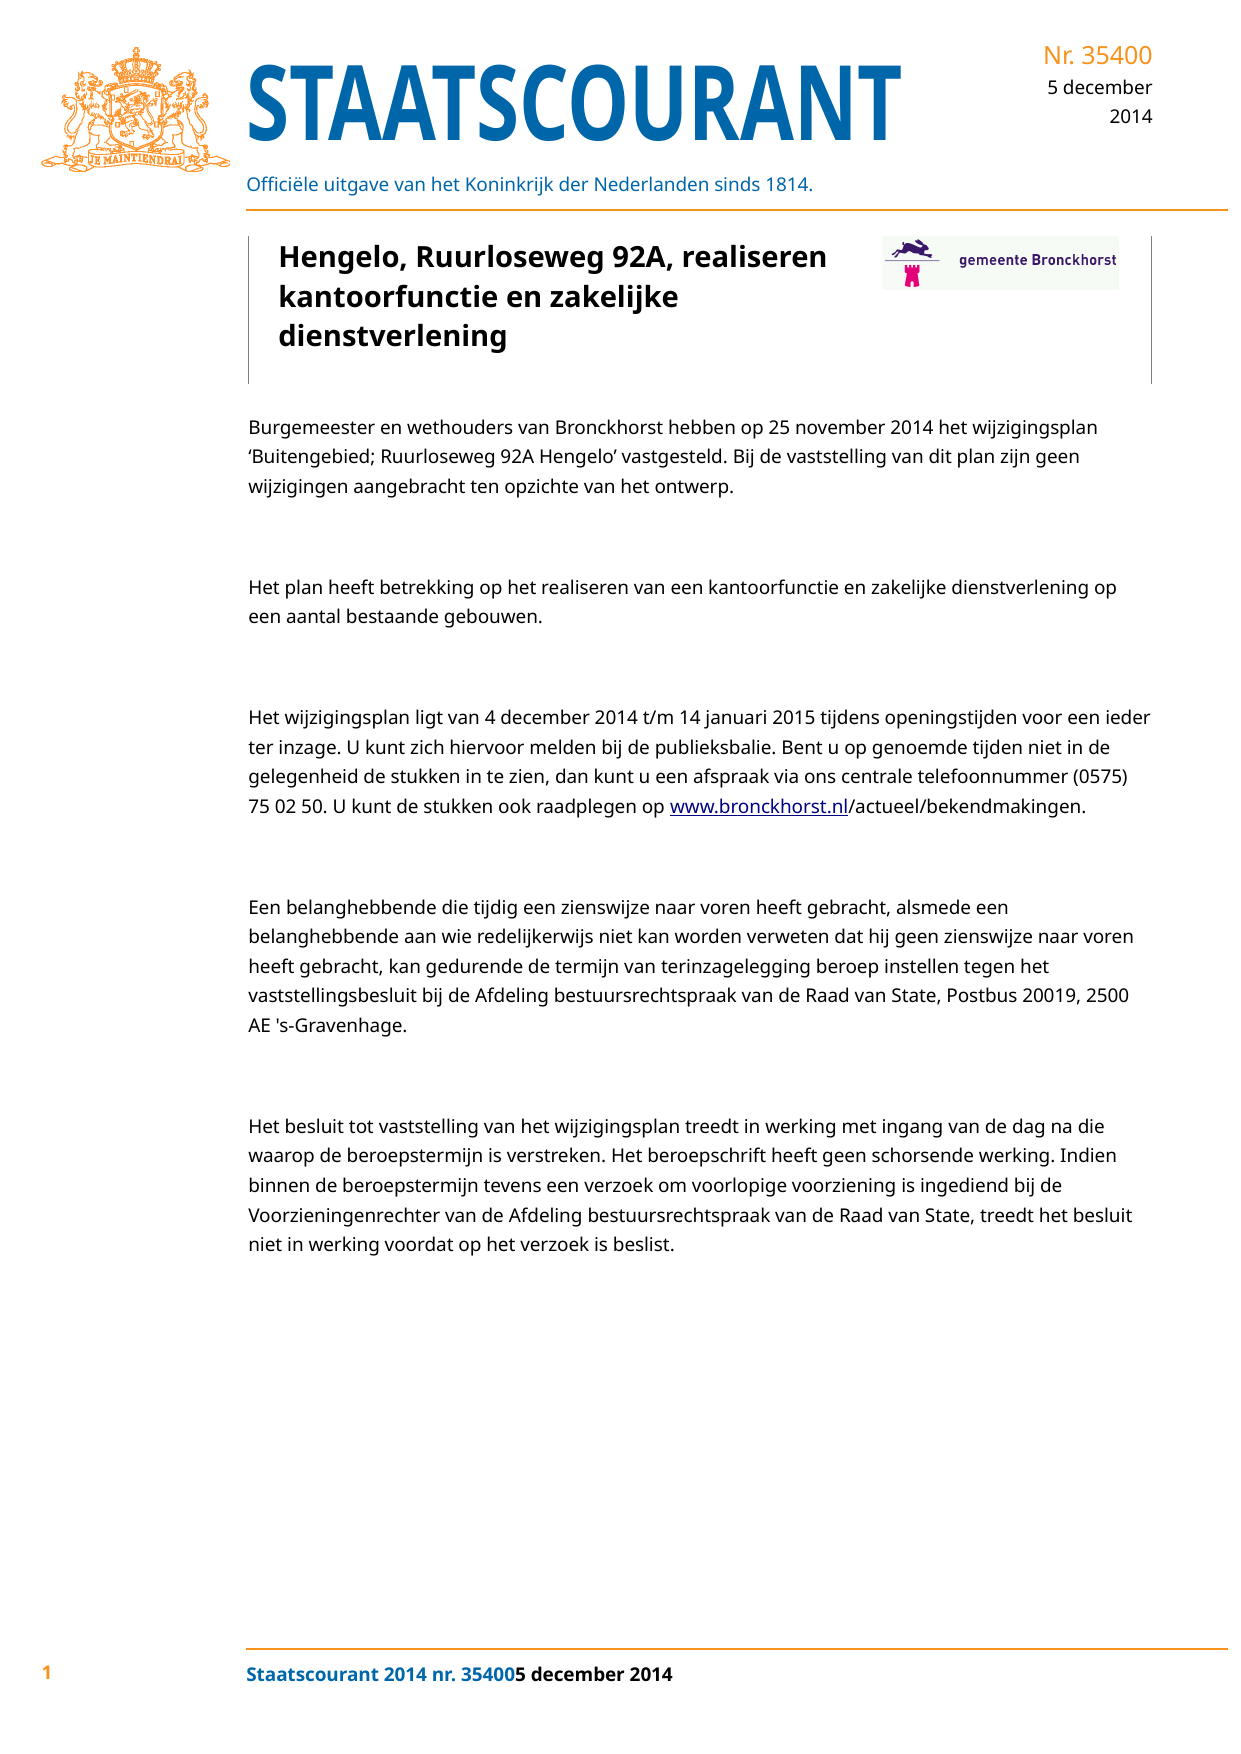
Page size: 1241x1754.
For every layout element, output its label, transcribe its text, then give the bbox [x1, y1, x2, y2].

picture [882, 236, 1119, 290]
text Het plan heeft betrekking op het realiseren van een kantoorfunctie en zakelijke dienstverlening op een aantal bestaande gebouwen. [248, 574, 1152, 629]
picture [41, 47, 231, 172]
text Een belanghebbende die tijdig een zienswijze naar voren heeft gebracht, alsmede een belanghebbende aan wie redelijkerwijs niet kan worden verweten dat hij geen zienswijze naar voren heeft gebracht, kan gedurende de termijn van terinzagelegging beroep instellen tegen het vaststellingsbesluit bij de Afdeling bestuursrechtspraak van de Raad van State, Postbus 20019, 2500 AE 's-Gravenhage. [248, 894, 1152, 1038]
text Burgemeester en wethouders van Bronckhorst hebben op 25 november 2014 het wijzigingsplan ‘Buitengebied; Ruurloseweg 92A Hengelo’ vastgesteld. Bij de vaststelling van dit plan zijn geen wijzigingen aangebracht ten opzichte van het ontwerp. [248, 414, 1152, 499]
text Het wijzigingsplan ligt van 4 december 2014 t/m 14 januari 2015 tijdens openingstijden voor een ieder ter inzage. U kunt zich hiervoor melden bij de publieksbalie. Bent u op genoemde tijden niet in de gelegenheid de stukken in te zien, dan kunt u een afspraak via ons centrale telefoonnummer (0575) 75 02 50. U kunt de stukken ook raadplegen op www.bronckhorst.nl/actueel/bekendmakingen. [248, 704, 1152, 819]
table_header Hengelo, Ruurloseweg 92A, realiseren kantoorfunctie en zakelijke dienstverlening [249, 236, 850, 384]
text Het besluit tot vaststelling van het wijzigingsplan treedt in werking met ingang van de dag na die waarop de beroepstermijn is verstreken. Het beroepschrift heeft geen schorsende werking. Indien binnen de beroepstermijn tevens een verzoek om voorlopige voorziening is ingediend bij de Voorzieningenrechter van de Afdeling bestuursrechtspraak van de Raad van State, treedt het besluit niet in werking voordat op het verzoek is beslist. [248, 1113, 1152, 1257]
table_header [850, 236, 1151, 384]
